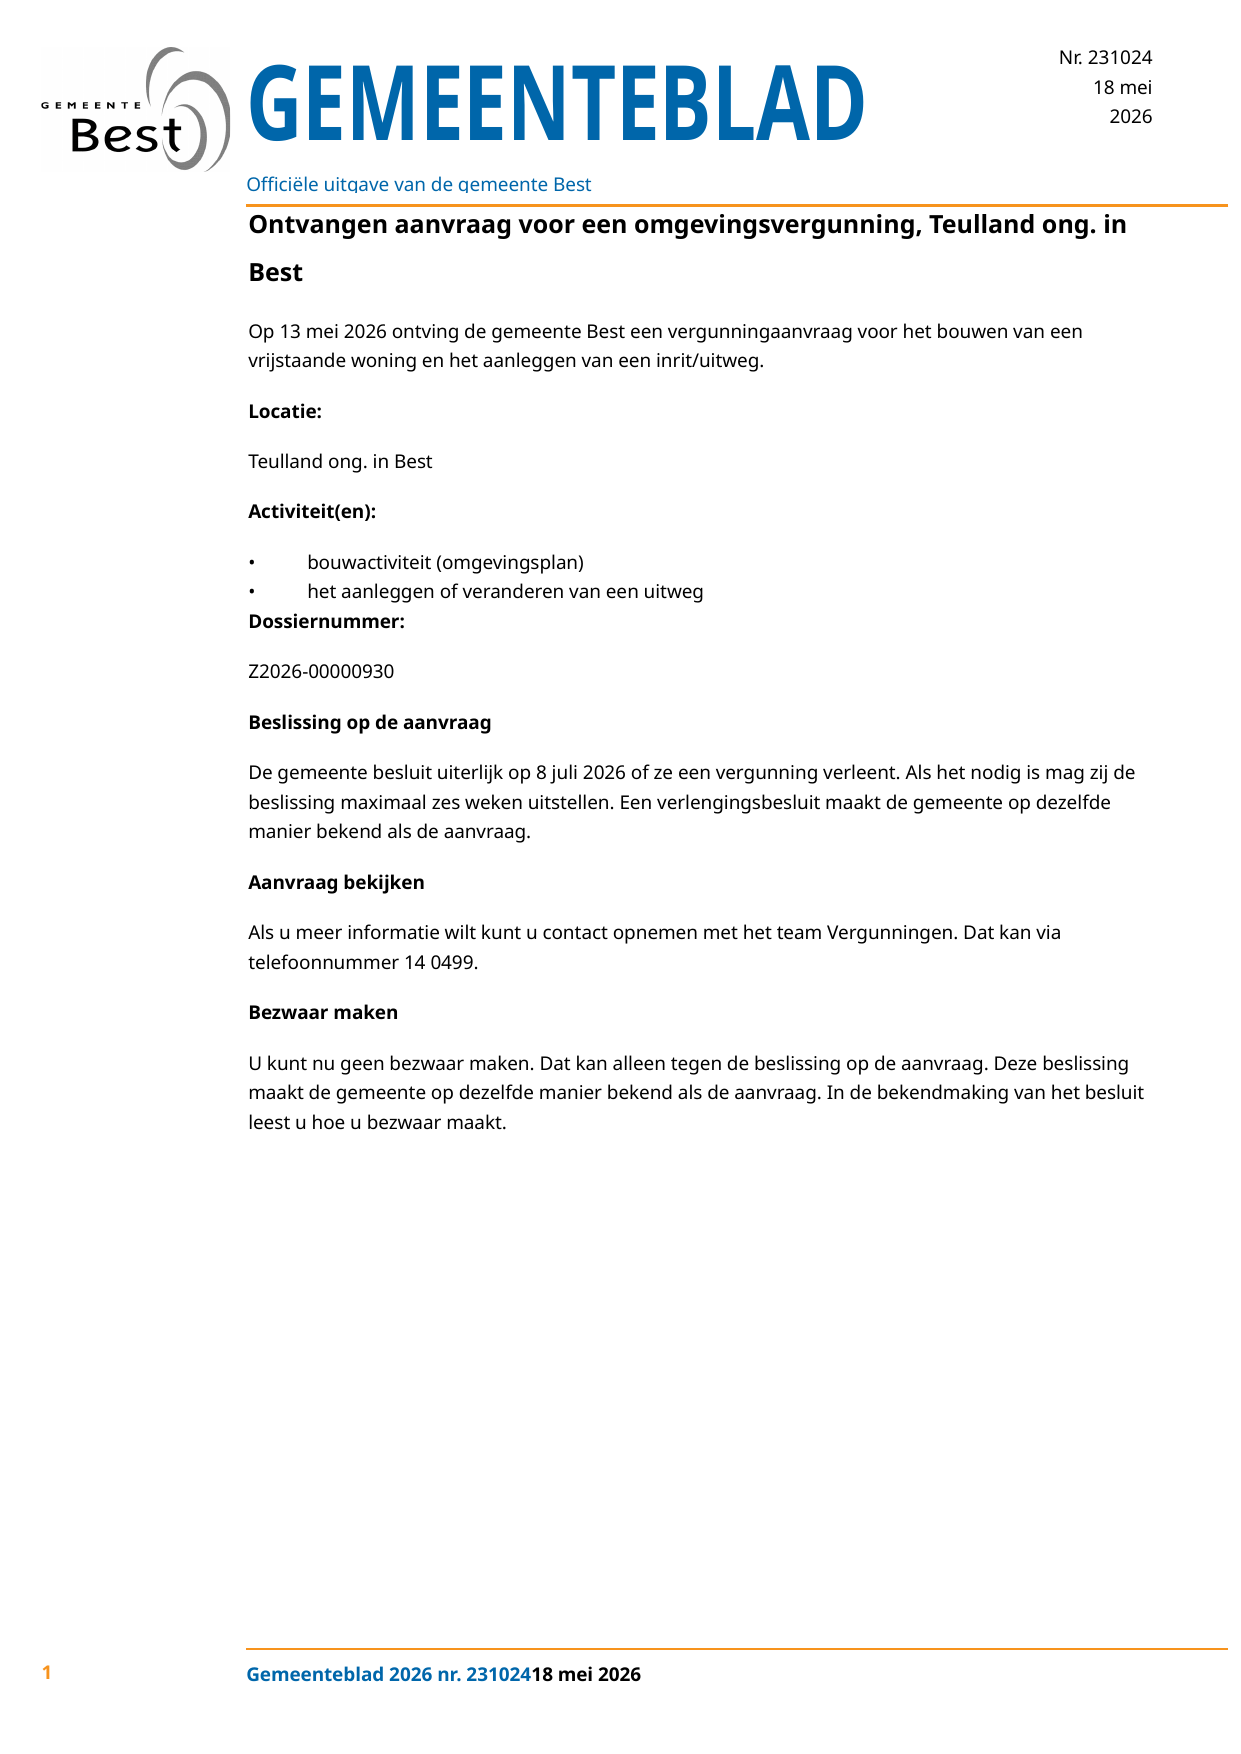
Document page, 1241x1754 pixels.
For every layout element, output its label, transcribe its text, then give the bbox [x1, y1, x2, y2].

text Ontvangen aanvraag voor een omgevingsvergunning, Teulland ong. in Best [248, 207, 1152, 288]
text Dossiernummer: [248, 608, 1152, 634]
text Z2026-00000930 [248, 659, 1152, 684]
text Activiteit(en): [248, 499, 1152, 524]
text Als u meer informatie wilt kunt u contact opnemen met het team Vergunningen. Dat kan via telefoonnummer 14 0499. [248, 919, 1152, 975]
text Aanvraag bekijken [248, 869, 1152, 895]
text Locatie: [248, 398, 1152, 424]
text Beslissing op de aanvraag [248, 709, 1152, 735]
text U kunt nu geen bezwaar maken. Dat kan alleen tegen de beslissing op de aanvraag. Deze beslissing maakt de gemeente op dezelfde manier bekend als de aanvraag. In de bekendmaking van het besluit leest u hoe u bezwaar maakt. [248, 1050, 1152, 1135]
text Teulland ong. in Best [248, 448, 1152, 474]
text Bezwaar maken [248, 999, 1152, 1025]
text De gemeente besluit uiterlijk op 8 juli 2026 of ze een vergunning verleent. Als het nodig is mag zij de beslissing maximaal zes weken uitstellen. Een verlengingsbesluit maakt de gemeente op dezelfde manier bekend als de aanvraag. [248, 759, 1152, 844]
list bouwactiviteit (omgevingsplan) [248, 549, 1152, 575]
text Op 13 mei 2026 ontving de gemeente Best een vergunningaanvraag voor het bouwen van een vrijstaande woning en het aanleggen van een inrit/uitweg. [248, 318, 1152, 373]
list het aanleggen of veranderen van een uitweg [248, 579, 1152, 604]
picture [41, 47, 231, 172]
